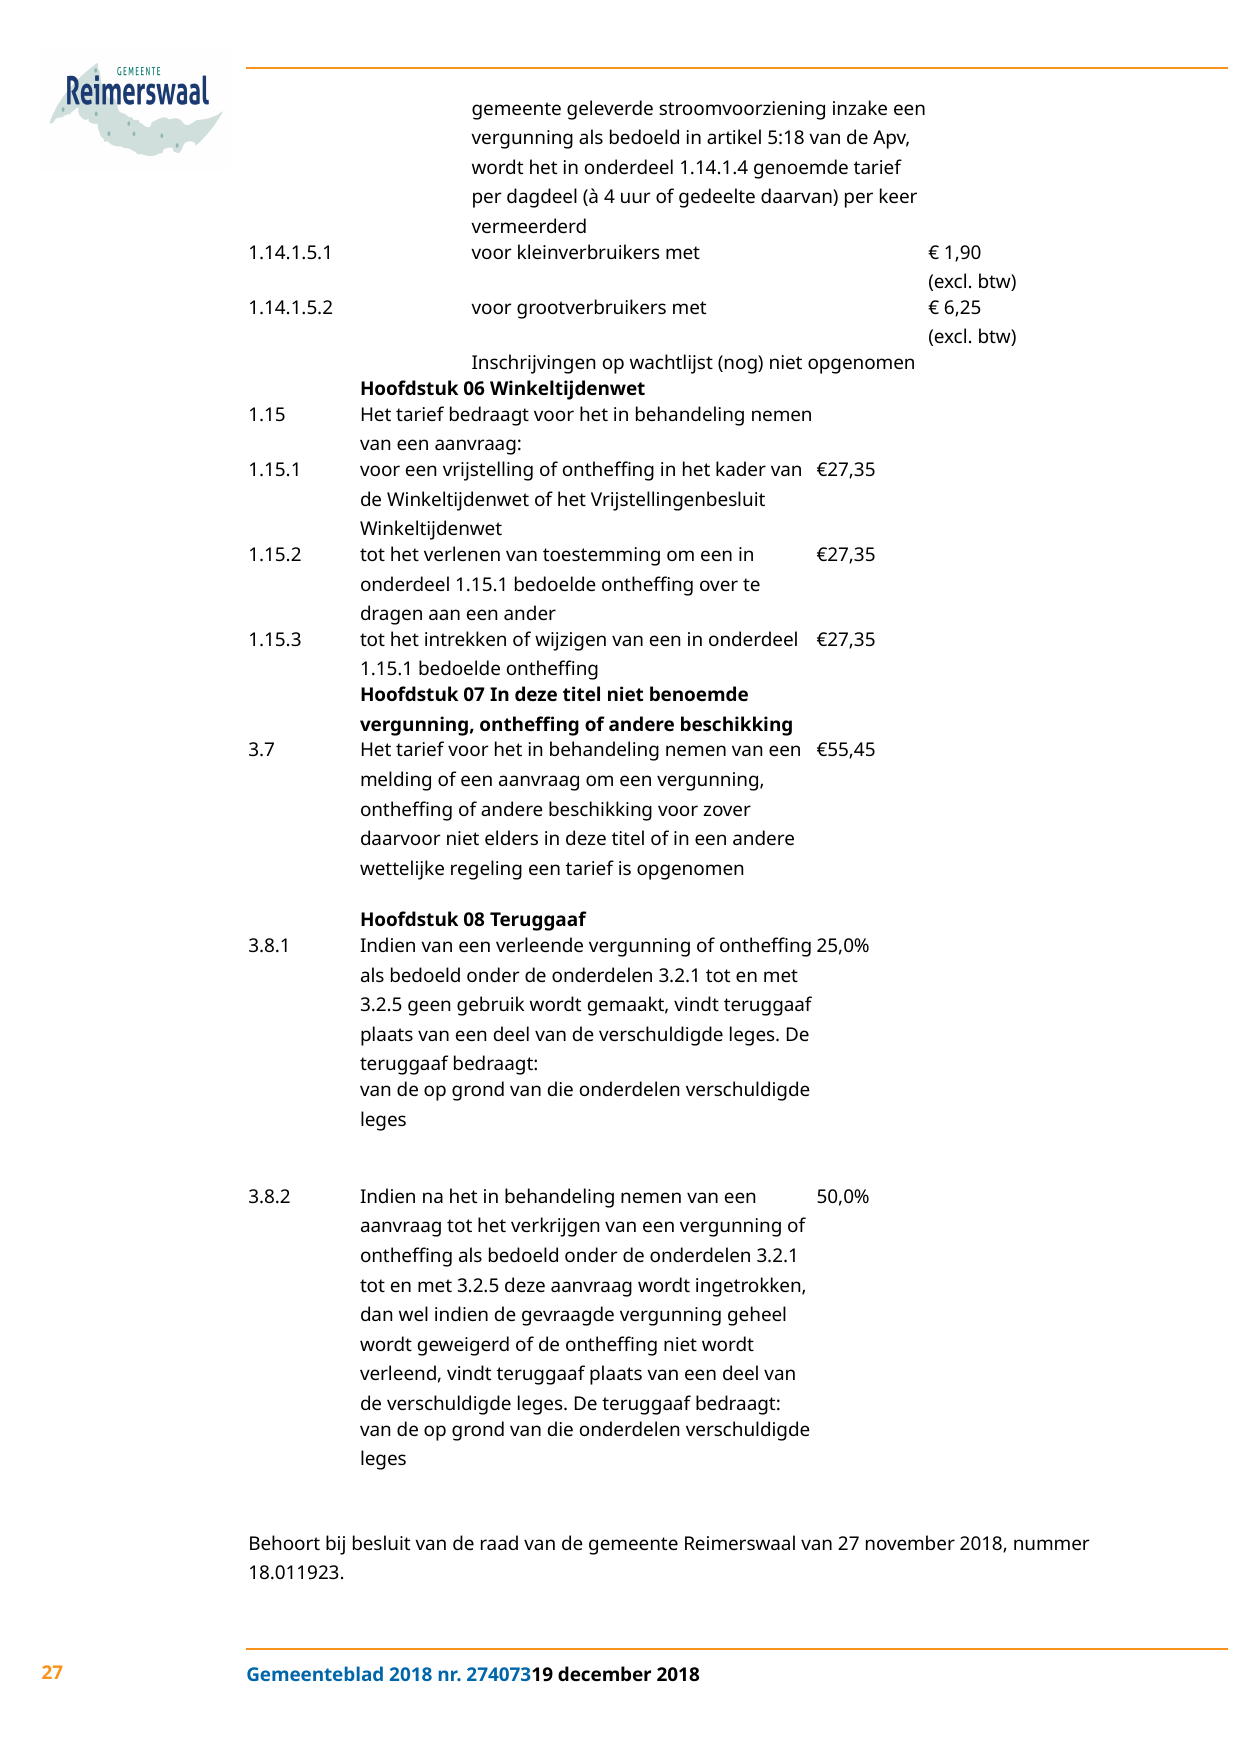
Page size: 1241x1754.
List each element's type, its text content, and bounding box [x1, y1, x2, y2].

table_cell [928, 350, 1152, 375]
table_cell Het tarief voor het in behandeling nemen van een melding of een aanvraag om een vergunning, ontheffing of andere beschikking voor zover daarvoor niet elders in deze titel of in een andere wettelijke regeling een tarief is opgenomen [360, 737, 816, 881]
table_cell [248, 1132, 360, 1157]
table_cell [928, 95, 1152, 239]
table_cell €27,35 [816, 541, 1040, 626]
table_cell 1.15.2 [248, 541, 360, 626]
table_cell 3.8.2 [248, 1183, 360, 1416]
table_cell [248, 1416, 360, 1471]
table_cell [248, 1157, 360, 1183]
table_cell 3.8.1 [248, 932, 360, 1076]
table_cell [816, 1471, 1040, 1497]
table_cell tot het intrekken of wijzigen van een in onderdeel 1.15.1 bedoelde ontheffing [360, 626, 816, 681]
table_cell [360, 1157, 816, 1183]
table_cell Indien van een verleende vergunning of ontheffing als bedoeld onder de onderdelen 3.2.1 tot en met 3.2.5 geen gebruik wordt gemaakt, vindt teruggaaf plaats van een deel van de verschuldigde leges. De teruggaaf bedraagt: [360, 932, 816, 1076]
table_cell [360, 881, 816, 906]
table_cell 25,0% [816, 932, 1040, 1076]
table_cell €55,45 [816, 737, 1040, 881]
table_cell € 6,25 (excl. btw) [928, 294, 1152, 349]
table_cell [816, 881, 1040, 906]
table_cell [816, 681, 1040, 737]
table_cell € 1,90 (excl. btw) [928, 239, 1152, 294]
picture [41, 47, 231, 172]
table_cell [248, 681, 360, 737]
table_cell [360, 1132, 816, 1157]
table_cell Hoofdstuk 08 Teruggaaf [360, 906, 816, 932]
table_cell 1.15.3 [248, 626, 360, 681]
table_cell Het tarief bedraagt voor het in behandeling nemen van een aanvraag: [360, 401, 816, 456]
table_cell 50,0% [816, 1183, 1040, 1416]
table_cell 1.14.1.5.2 [248, 294, 471, 349]
table_cell [360, 1471, 816, 1497]
table_cell van de op grond van die onderdelen verschuldigde leges [360, 1076, 816, 1132]
table_cell [816, 1132, 1040, 1157]
table_cell [248, 350, 471, 375]
table_cell [248, 1076, 360, 1132]
table_cell [816, 375, 1040, 401]
table_cell voor kleinverbruikers met [471, 239, 928, 294]
table_cell 1.15.1 [248, 456, 360, 541]
table_cell €27,35 [816, 456, 1040, 541]
table_cell tot het verlenen van toestemming om een in onderdeel 1.15.1 bedoelde ontheffing over te dragen aan een ander [360, 541, 816, 626]
text Behoort bij besluit van de raad van de gemeente Reimerswaal van 27 november 2018, nummer 18.011923. [248, 1530, 1152, 1585]
table_cell [248, 1471, 360, 1497]
table_cell [816, 1416, 1040, 1471]
table_cell 1.15 [248, 401, 360, 456]
table_cell [816, 401, 1040, 456]
table_cell voor een vrijstelling of ontheffing in het kader van de Winkeltijdenwet of het Vrijstellingenbesluit Winkeltijdenwet [360, 456, 816, 541]
table_cell [248, 881, 360, 906]
table_cell [816, 906, 1040, 932]
table_cell 3.7 [248, 737, 360, 881]
table_cell Hoofdstuk 07 In deze titel niet benoemde vergunning, ontheffing of andere beschikking [360, 681, 816, 737]
table_cell Inschrijvingen op wachtlijst (nog) niet opgenomen [471, 350, 928, 375]
table_cell Indien na het in behandeling nemen van een aanvraag tot het verkrijgen van een vergunning of ontheffing als bedoeld onder de onderdelen 3.2.1 tot en met 3.2.5 deze aanvraag wordt ingetrokken, dan wel indien de gevraagde vergunning geheel wordt geweigerd of de ontheffing niet wordt verleend, vindt teruggaaf plaats van een deel van de verschuldigde leges. De teruggaaf bedraagt: [360, 1183, 816, 1416]
table_cell gemeente geleverde stroomvoorziening inzake een vergunning als bedoeld in artikel 5:18 van de Apv, wordt het in onderdeel 1.14.1.4 genoemde tarief per dagdeel (à 4 uur of gedeelte daarvan) per keer vermeerderd [471, 95, 928, 239]
table_cell 1.14.1.5.1 [248, 239, 471, 294]
table_cell voor grootverbruikers met [471, 294, 928, 349]
table_cell [248, 906, 360, 932]
table_cell [816, 1157, 1040, 1183]
table_cell [248, 95, 471, 239]
table_cell van de op grond van die onderdelen verschuldigde leges [360, 1416, 816, 1471]
table_cell €27,35 [816, 626, 1040, 681]
table_cell [248, 375, 360, 401]
table_cell [816, 1076, 1040, 1132]
table_cell Hoofdstuk 06 Winkeltijdenwet [360, 375, 816, 401]
